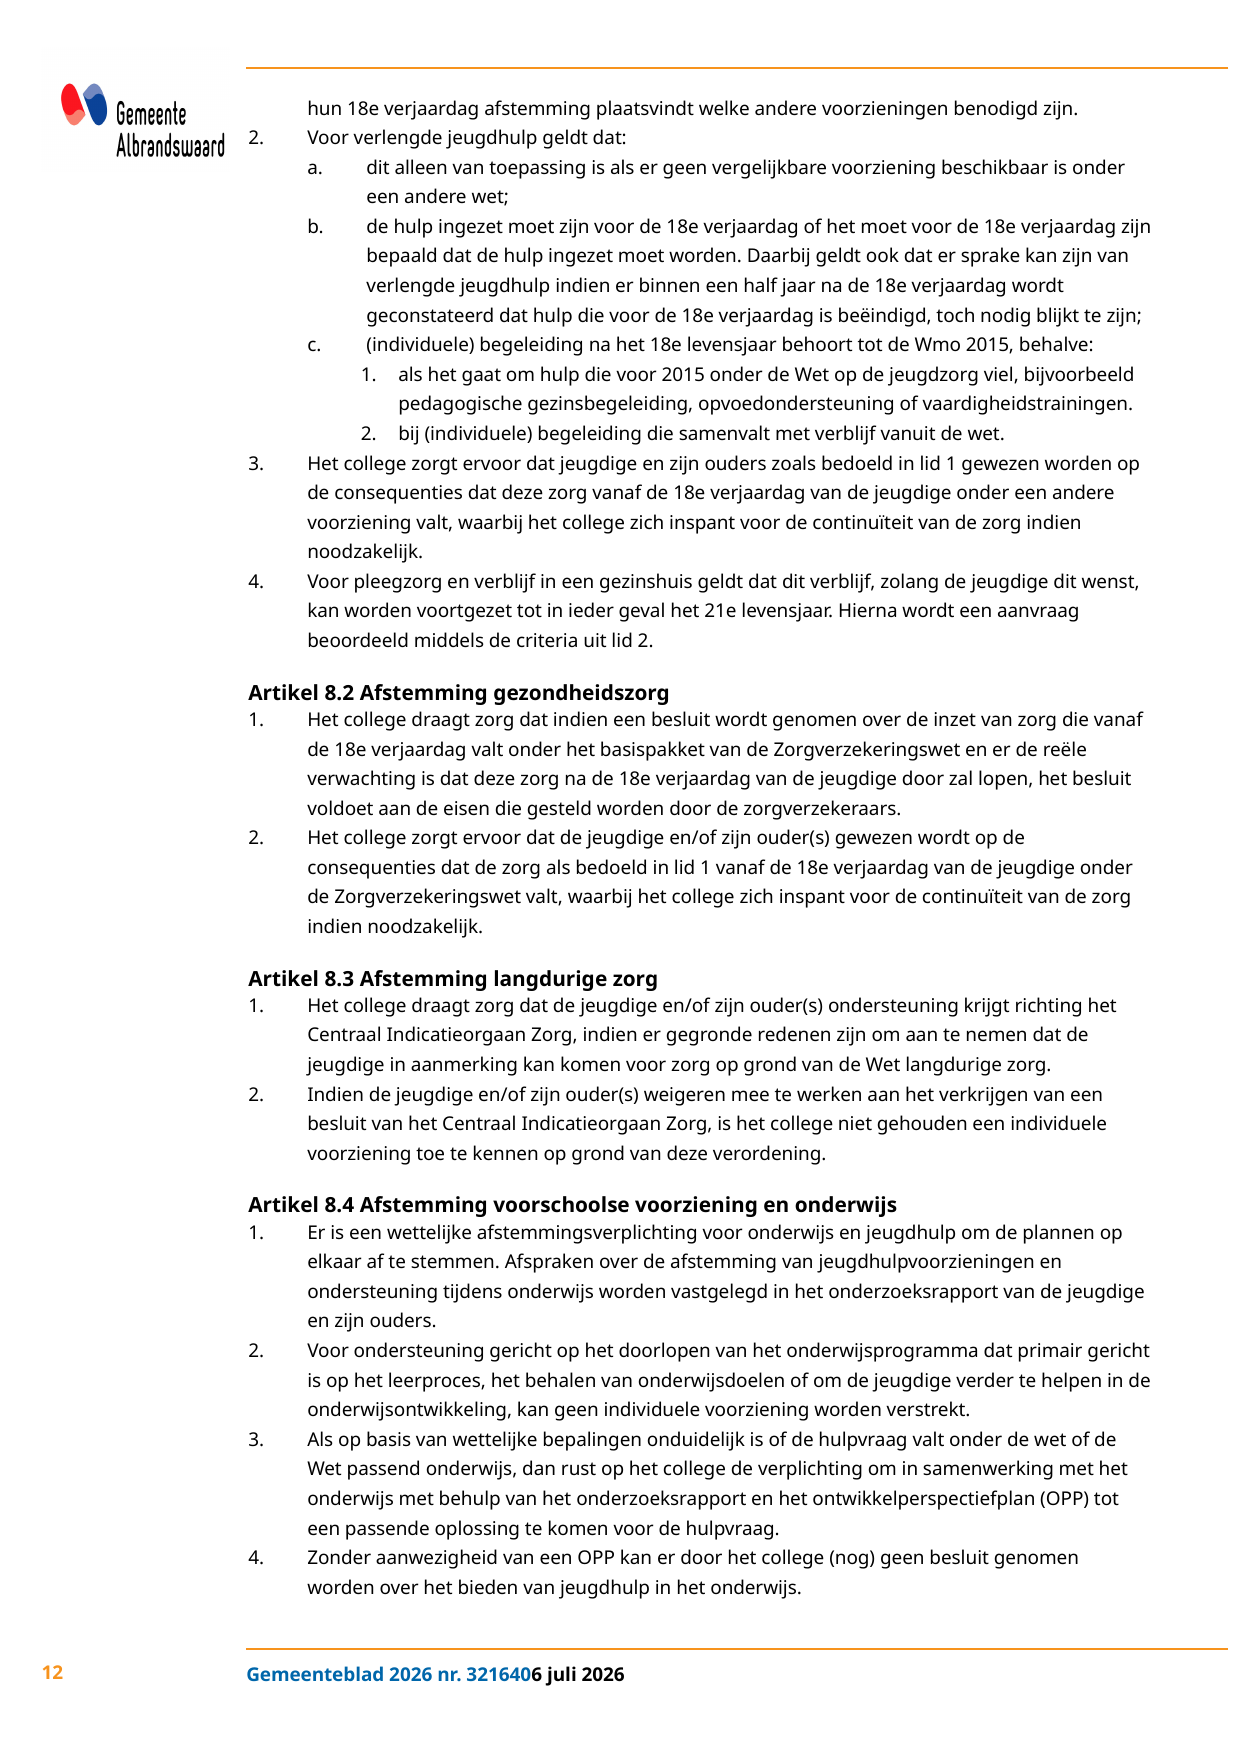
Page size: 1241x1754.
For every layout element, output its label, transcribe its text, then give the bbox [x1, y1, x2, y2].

list Er is een wettelijke afstemmingsverplichting voor onderwijs en jeugdhulp om de plannen op elkaar af te stemmen. Afspraken over de afstemming van jeugdhulpvoorzieningen en ondersteuning tijdens onderwijs worden vastgelegd in het onderzoeksrapport van de jeugdige en zijn ouders. [248, 1219, 1152, 1333]
list Voor verlengde jeugdhulp geldt dat: [248, 124, 1152, 150]
list Indien de jeugdige en/of zijn ouder(s) weigeren mee te werken aan het verkrijgen van een besluit van het Centraal Indicatieorgaan Zorg, is het college niet gehouden een individuele voorziening toe te kennen op grond van deze verordening. [248, 1081, 1152, 1166]
list dit alleen van toepassing is als er geen vergelijkbare voorziening beschikbaar is onder een andere wet; [307, 154, 1152, 209]
text Artikel 8.2 Afstemming gezondheidszorg [248, 678, 1152, 706]
list Het college draagt zorg dat indien een besluit wordt genomen over de inzet van zorg die vanaf de 18e verjaardag valt onder het basispakket van de Zorgverzekeringswet en er de reële verwachting is dat deze zorg na de 18e verjaardag van de jeugdige door zal lopen, het besluit voldoet aan de eisen die gesteld worden door de zorgverzekeraars. [248, 706, 1152, 821]
list Het college zorgt ervoor dat jeugdige en zijn ouders zoals bedoeld in lid 1 gewezen worden op de consequenties dat deze zorg vanaf de 18e verjaardag van de jeugdige onder een andere voorziening valt, waarbij het college zich inspant voor de continuïteit van de zorg indien noodzakelijk. [248, 450, 1152, 564]
text Artikel 8.4 Afstemming voorschoolse voorziening en onderwijs [248, 1190, 1152, 1219]
list hun 18e verjaardag afstemming plaatsvindt welke andere voorzieningen benodigd zijn. [248, 95, 1152, 121]
list Het college zorgt ervoor dat de jeugdige en/of zijn ouder(s) gewezen wordt op de consequenties dat de zorg als bedoeld in lid 1 vanaf de 18e verjaardag van de jeugdige onder de Zorgverzekeringswet valt, waarbij het college zich inspant voor de continuïteit van de zorg indien noodzakelijk. [248, 824, 1152, 939]
picture [41, 47, 231, 172]
list Voor ondersteuning gericht op het doorlopen van het onderwijsprogramma dat primair gericht is op het leerproces, het behalen van onderwijsdoelen of om de jeugdige verder te helpen in de onderwijsontwikkeling, kan geen individuele voorziening worden verstrekt. [248, 1337, 1152, 1422]
list de hulp ingezet moet zijn voor de 18e verjaardag of het moet voor de 18e verjaardag zijn bepaald dat de hulp ingezet moet worden. Daarbij geldt ook dat er sprake kan zijn van verlengde jeugdhulp indien er binnen een half jaar na de 18e verjaardag wordt geconstateerd dat hulp die voor de 18e verjaardag is beëindigd, toch nodig blijkt te zijn; [307, 213, 1152, 328]
list Voor pleegzorg en verblijf in een gezinshuis geldt dat dit verblijf, zolang de jeugdige dit wenst, kan worden voortgezet tot in ieder geval het 21e levensjaar. Hierna wordt een aanvraag beoordeeld middels de criteria uit lid 2. [248, 568, 1152, 653]
list als het gaat om hulp die voor 2015 onder de Wet op de jeugdzorg viel, bijvoorbeeld pedagogische gezinsbegeleiding, opvoedondersteuning of vaardigheidstrainingen. [361, 361, 1152, 416]
text Artikel 8.3 Afstemming langdurige zorg [248, 964, 1152, 992]
list Het college draagt zorg dat de jeugdige en/of zijn ouder(s) ondersteuning krijgt richting het Centraal Indicatieorgaan Zorg, indien er gegronde redenen zijn om aan te nemen dat de jeugdige in aanmerking kan komen voor zorg op grond van de Wet langdurige zorg. [248, 992, 1152, 1077]
list Als op basis van wettelijke bepalingen onduidelijk is of de hulpvraag valt onder de wet of de Wet passend onderwijs, dan rust op het college de verplichting om in samenwerking met het onderwijs met behulp van het onderzoeksrapport en het ontwikkelperspectiefplan (OPP) tot een passende oplossing te komen voor de hulpvraag. [248, 1426, 1152, 1540]
list Zonder aanwezigheid van een OPP kan er door het college (nog) geen besluit genomen worden over het bieden van jeugdhulp in het onderwijs. [248, 1544, 1152, 1599]
list (individuele) begeleiding na het 18e levensjaar behoort tot de Wmo 2015, behalve: [307, 331, 1152, 357]
list bij (individuele) begeleiding die samenvalt met verblijf vanuit de wet. [361, 420, 1152, 446]
